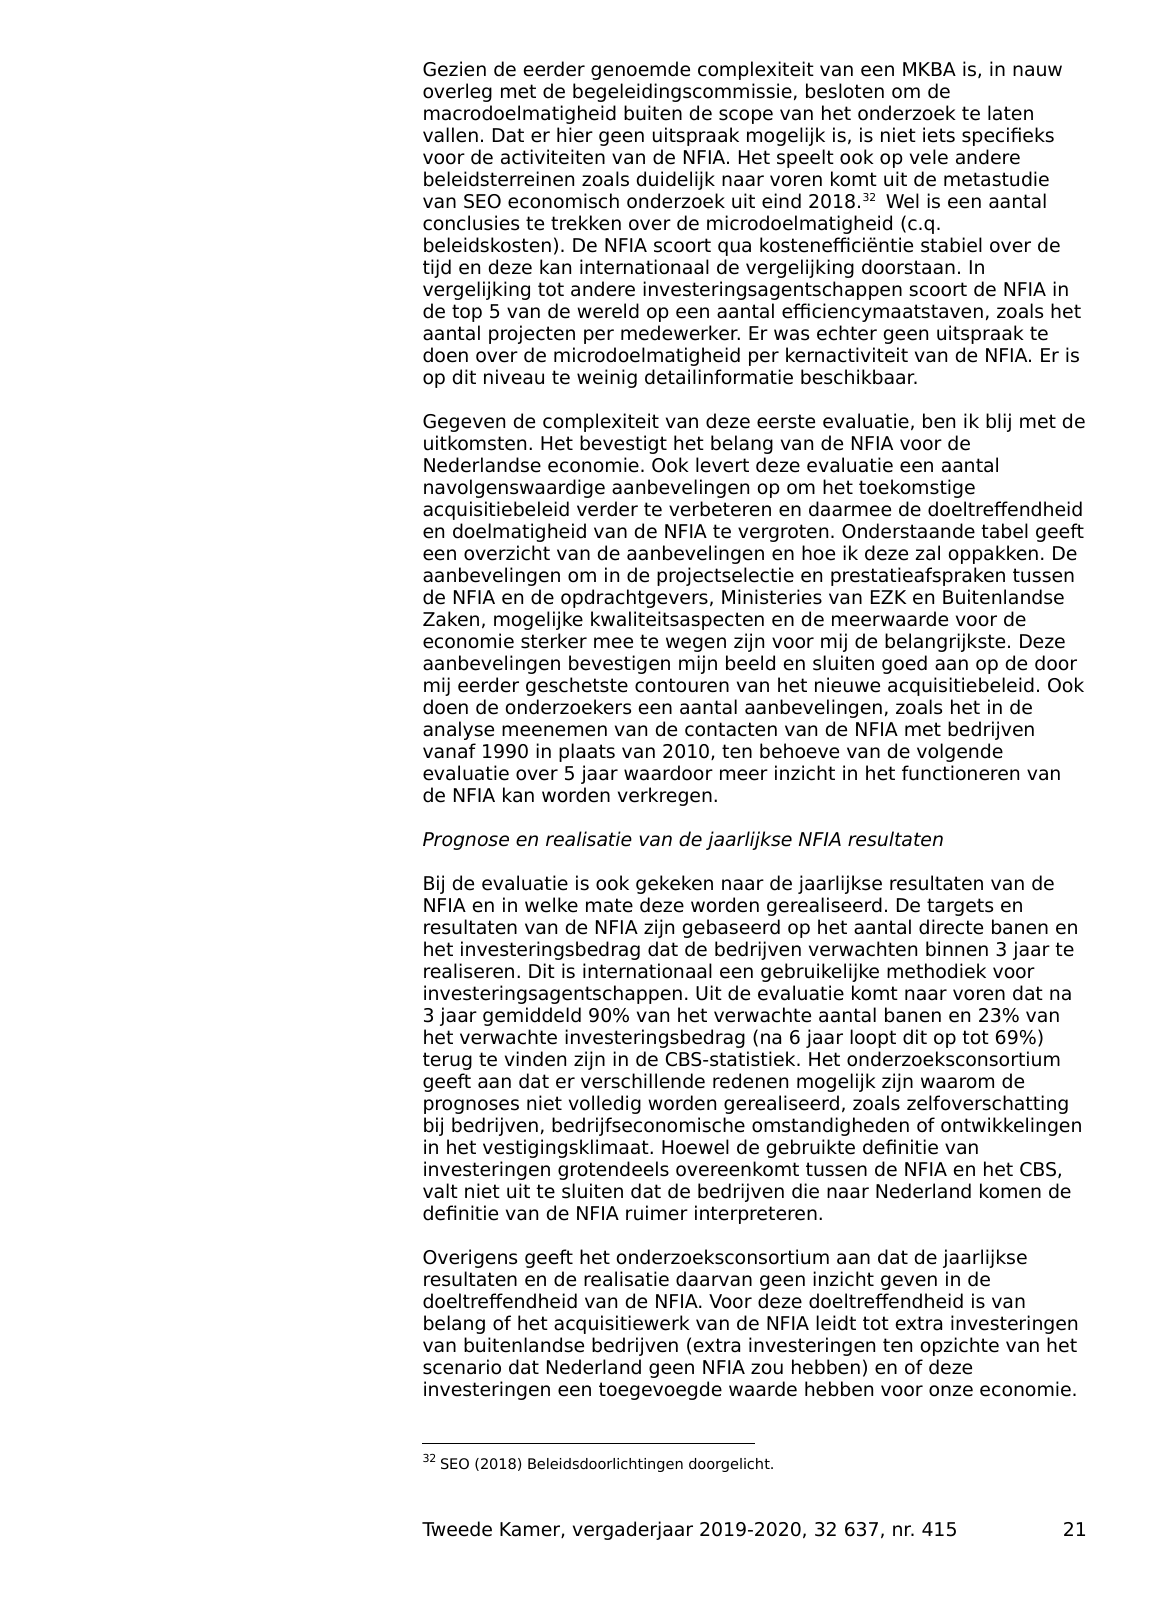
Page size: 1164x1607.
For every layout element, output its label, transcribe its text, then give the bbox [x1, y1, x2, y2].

text Gegeven de complexiteit van deze eerste evaluatie, ben ik blij met de uitkomsten. Het bevestigt het belang van de NFIA voor de Nederlandse economie. Ook levert deze evaluatie een aantal navolgenswaardige aanbevelingen op om het toekomstige acquisitiebeleid verder te verbeteren en daarmee de doeltreffendheid en doelmatigheid van de NFIA te vergroten. Onderstaande tabel geeft een overzicht van de aanbevelingen en hoe ik deze zal oppakken. De aanbevelingen om in de projectselectie en prestatieafspraken tussen de NFIA en de opdrachtgevers, Ministeries van EZK en Buitenlandse Zaken, mogelijke kwaliteitsaspecten en de meerwaarde voor de economie sterker mee te wegen zijn voor mij de belangrijkste. Deze aanbevelingen bevestigen mijn beeld en sluiten goed aan op de door mij eerder geschetste contouren van het nieuwe acquisitiebeleid. Ook doen de onderzoekers een aantal aanbevelingen, zoals het in de analyse meenemen van de contacten van de NFIA met bedrijven vanaf 1990 in plaats van 2010, ten behoeve van de volgende evaluatie over 5 jaar waardoor meer inzicht in het functioneren van de NFIA kan worden verkregen. [422, 411, 1087, 807]
subtitle Prognose en realisatie van de jaarlijkse NFIA resultaten [422, 829, 1087, 851]
text Gezien de eerder genoemde complexiteit van een MKBA is, in nauw overleg met de begeleidingscommissie, besloten om de macrodoelmatigheid buiten de scope van het onderzoek te laten vallen. Dat er hier geen uitspraak mogelijk is, is niet iets specifieks voor de activiteiten van de NFIA. Het speelt ook op vele andere beleidsterreinen zoals duidelijk naar voren komt uit de metastudie van SEO economisch onderzoek uit eind 2018. Wel is een aantal conclusies te trekken over de microdoelmatigheid (c.q. beleidskosten). De NFIA scoort qua kostenefficiëntie stabiel over de tijd en deze kan internationaal de vergelijking doorstaan. In vergelijking tot andere investeringsagentschappen scoort de NFIA in de top 5 van de wereld op een aantal efficiencymaatstaven, zoals het aantal projecten per medewerker. Er was echter geen uitspraak te doen over de microdoelmatigheid per kernactiviteit van de NFIA. Er is op dit niveau te weinig detailinformatie beschikbaar. [422, 59, 1087, 389]
text Overigens geeft het onderzoeksconsortium aan dat de jaarlijkse resultaten en de realisatie daarvan geen inzicht geven in de doeltreffendheid van de NFIA. Voor deze doeltreffendheid is van belang of het acquisitiewerk van de NFIA leidt tot extra investeringen van buitenlandse bedrijven (extra investeringen ten opzichte van het scenario dat Nederland geen NFIA zou hebben) en of deze investeringen een toegevoegde waarde hebben voor onze economie. [422, 1247, 1087, 1401]
text SEO (2018) Beleidsdoorlichtingen doorgelicht. [422, 1452, 1087, 1474]
text Bij de evaluatie is ook gekeken naar de jaarlijkse resultaten van de NFIA en in welke mate deze worden gerealiseerd. De targets en resultaten van de NFIA zijn gebaseerd op het aantal directe banen en het investeringsbedrag dat de bedrijven verwachten binnen 3 jaar te realiseren. Dit is internationaal een gebruikelijke methodiek voor investeringsagentschappen. Uit de evaluatie komt naar voren dat na 3 jaar gemiddeld 90% van het verwachte aantal banen en 23% van het verwachte investeringsbedrag (na 6 jaar loopt dit op tot 69%) terug te vinden zijn in de CBS-statistiek. Het onderzoeksconsortium geeft aan dat er verschillende redenen mogelijk zijn waarom de prognoses niet volledig worden gerealiseerd, zoals zelfoverschatting bij bedrijven, bedrijfseconomische omstandigheden of ontwikkelingen in het vestigingsklimaat. Hoewel de gebruikte definitie van investeringen grotendeels overeenkomt tussen de NFIA en het CBS, valt niet uit te sluiten dat de bedrijven die naar Nederland komen de definitie van de NFIA ruimer interpreteren. [422, 873, 1087, 1224]
